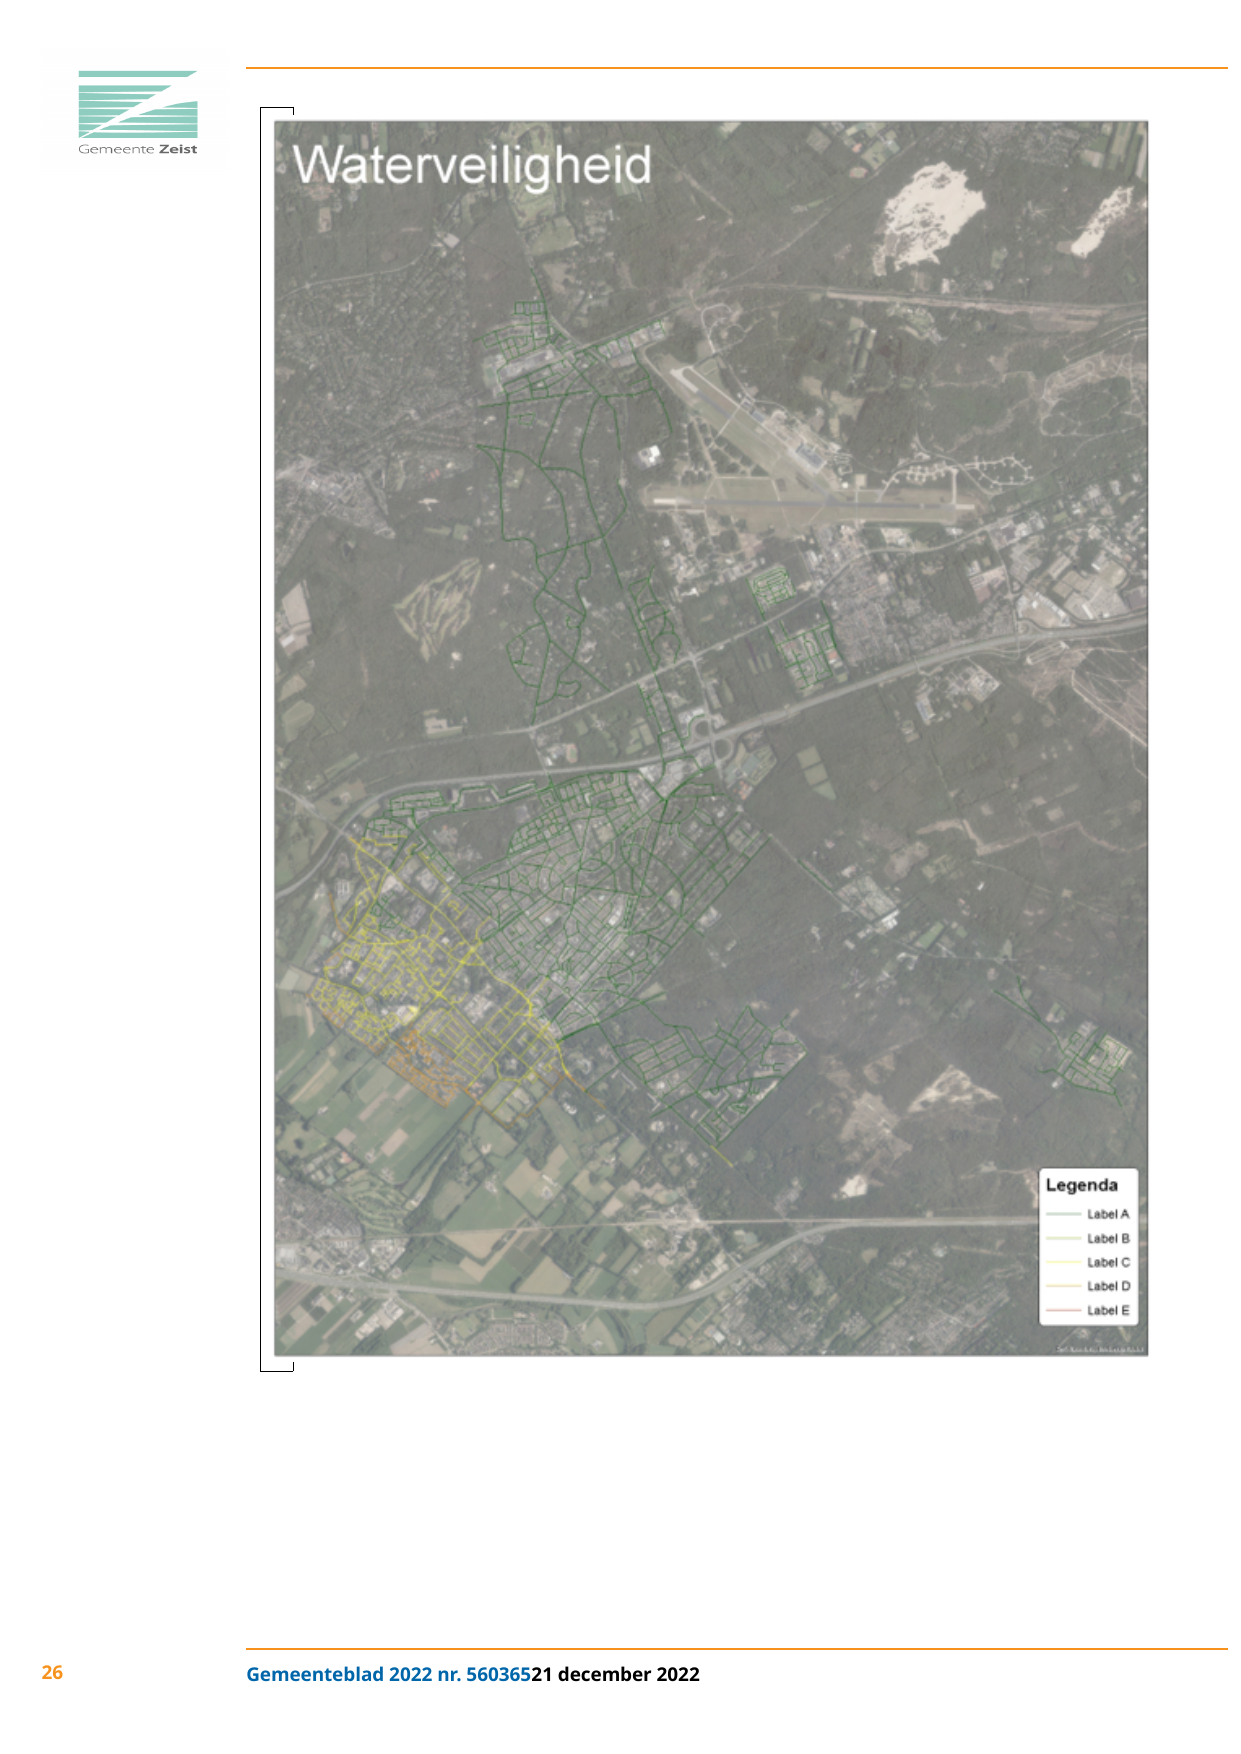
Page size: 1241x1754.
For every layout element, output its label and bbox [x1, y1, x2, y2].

picture [41, 47, 231, 172]
picture [268, 115, 1155, 1362]
